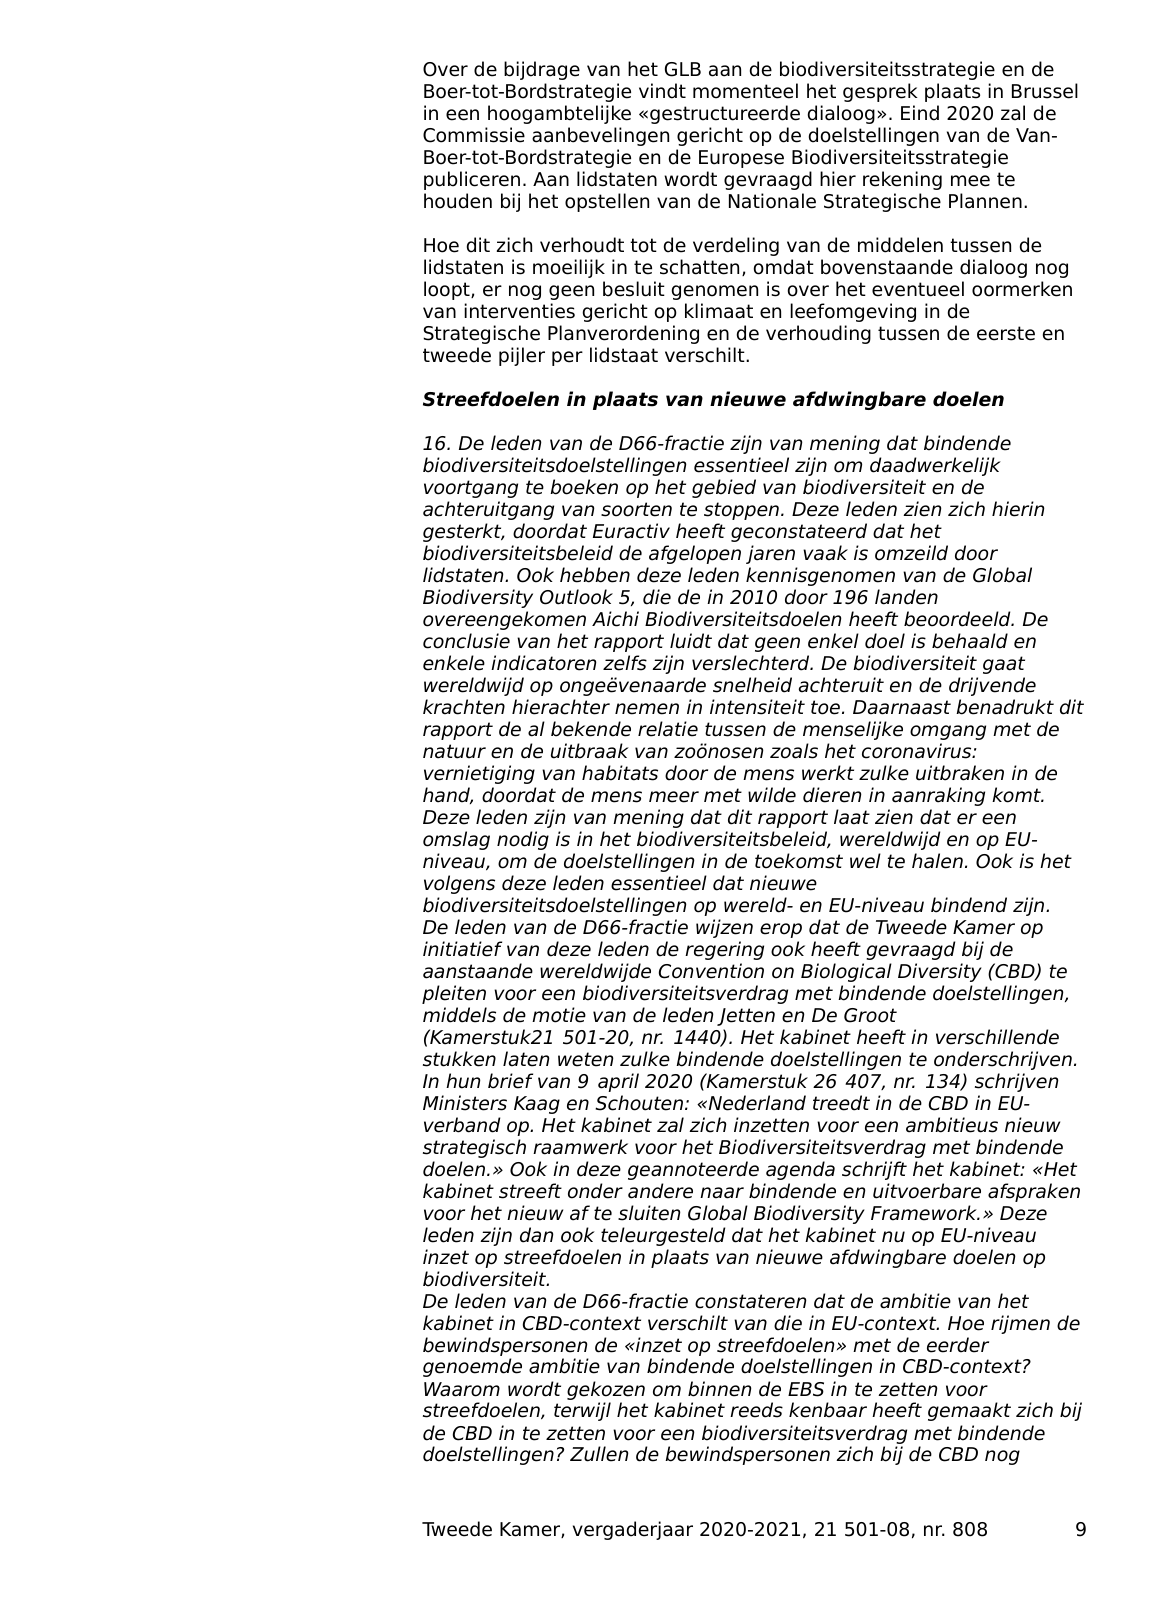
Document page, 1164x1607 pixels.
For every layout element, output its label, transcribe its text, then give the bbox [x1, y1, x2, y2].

text Hoe dit zich verhoudt tot de verdeling van de middelen tussen de lidstaten is moeilijk in te schatten, omdat bovenstaande dialoog nog loopt, er nog geen besluit genomen is over het eventueel oormerken van interventies gericht op klimaat en leefomgeving in de Strategische Planverordening en de verhouding tussen de eerste en tweede pijler per lidstaat verschilt. [422, 235, 1087, 367]
text 16. De leden van de D66-fractie zijn van mening dat bindende biodiversiteitsdoelstellingen essentieel zijn om daadwerkelijk voortgang te boeken op het gebied van biodiversiteit en de achteruitgang van soorten te stoppen. Deze leden zien zich hierin gesterkt, doordat Euractiv heeft geconstateerd dat het biodiversiteitsbeleid de afgelopen jaren vaak is omzeild door lidstaten. Ook hebben deze leden kennisgenomen van de Global Biodiversity Outlook 5, die de in 2010 door 196 landen overeengekomen Aichi Biodiversiteitsdoelen heeft beoordeeld. De conclusie van het rapport luidt dat geen enkel doel is behaald en enkele indicatoren zelfs zijn verslechterd. De biodiversiteit gaat wereldwijd op ongeëvenaarde snelheid achteruit en de drijvende krachten hierachter nemen in intensiteit toe. Daarnaast benadrukt dit rapport de al bekende relatie tussen de menselijke omgang met de natuur en de uitbraak van zoönosen zoals het coronavirus: vernietiging van habitats door de mens werkt zulke uitbraken in de hand, doordat de mens meer met wilde dieren in aanraking komt. Deze leden zijn van mening dat dit rapport laat zien dat er een omslag nodig is in het biodiversiteitsbeleid, wereldwijd en op EU-niveau, om de doelstellingen in de toekomst wel te halen. Ook is het volgens deze leden essentieel dat nieuwe biodiversiteitsdoelstellingen op wereld- en EU-niveau bindend zijn. [422, 433, 1087, 917]
subtitle Streefdoelen in plaats van nieuwe afdwingbare doelen [422, 389, 1087, 411]
text De leden van de D66-fractie constateren dat de ambitie van het kabinet in CBD-context verschilt van die in EU-context. Hoe rijmen de bewindspersonen de «inzet op streefdoelen» met de eerder genoemde ambitie van bindende doelstellingen in CBD-context? Waarom wordt gekozen om binnen de EBS in te zetten voor streefdoelen, terwijl het kabinet reeds kenbaar heeft gemaakt zich bij de CBD in te zetten voor een biodiversiteitsverdrag met bindende doelstellingen? Zullen de bewindspersonen zich bij de CBD nog [422, 1291, 1087, 1466]
text De leden van de D66-fractie wijzen erop dat de Tweede Kamer op initiatief van deze leden de regering ook heeft gevraagd bij de aanstaande wereldwijde Convention on Biological Diversity (CBD) te pleiten voor een biodiversiteitsverdrag met bindende doelstellingen, middels de motie van de leden Jetten en De Groot (Kamerstuk21 501-20, nr. 1440). Het kabinet heeft in verschillende stukken laten weten zulke bindende doelstellingen te onderschrijven. In hun brief van 9 april 2020 (Kamerstuk 26 407, nr. 134) schrijven Ministers Kaag en Schouten: «Nederland treedt in de CBD in EU-verband op. Het kabinet zal zich inzetten voor een ambitieus nieuw strategisch raamwerk voor het Biodiversiteitsverdrag met bindende doelen.» Ook in deze geannoteerde agenda schrijft het kabinet: «Het kabinet streeft onder andere naar bindende en uitvoerbare afspraken voor het nieuw af te sluiten Global Biodiversity Framework.» Deze leden zijn dan ook teleurgesteld dat het kabinet nu op EU-niveau inzet op streefdoelen in plaats van nieuwe afdwingbare doelen op biodiversiteit. [422, 917, 1087, 1291]
text Over de bijdrage van het GLB aan de biodiversiteitsstrategie en de Boer-tot-Bordstrategie vindt momenteel het gesprek plaats in Brussel in een hoogambtelijke «gestructureerde dialoog». Eind 2020 zal de Commissie aanbevelingen gericht op de doelstellingen van de Van-Boer-tot-Bordstrategie en de Europese Biodiversiteitsstrategie publiceren. Aan lidstaten wordt gevraagd hier rekening mee te houden bij het opstellen van de Nationale Strategische Plannen. [422, 59, 1087, 213]
